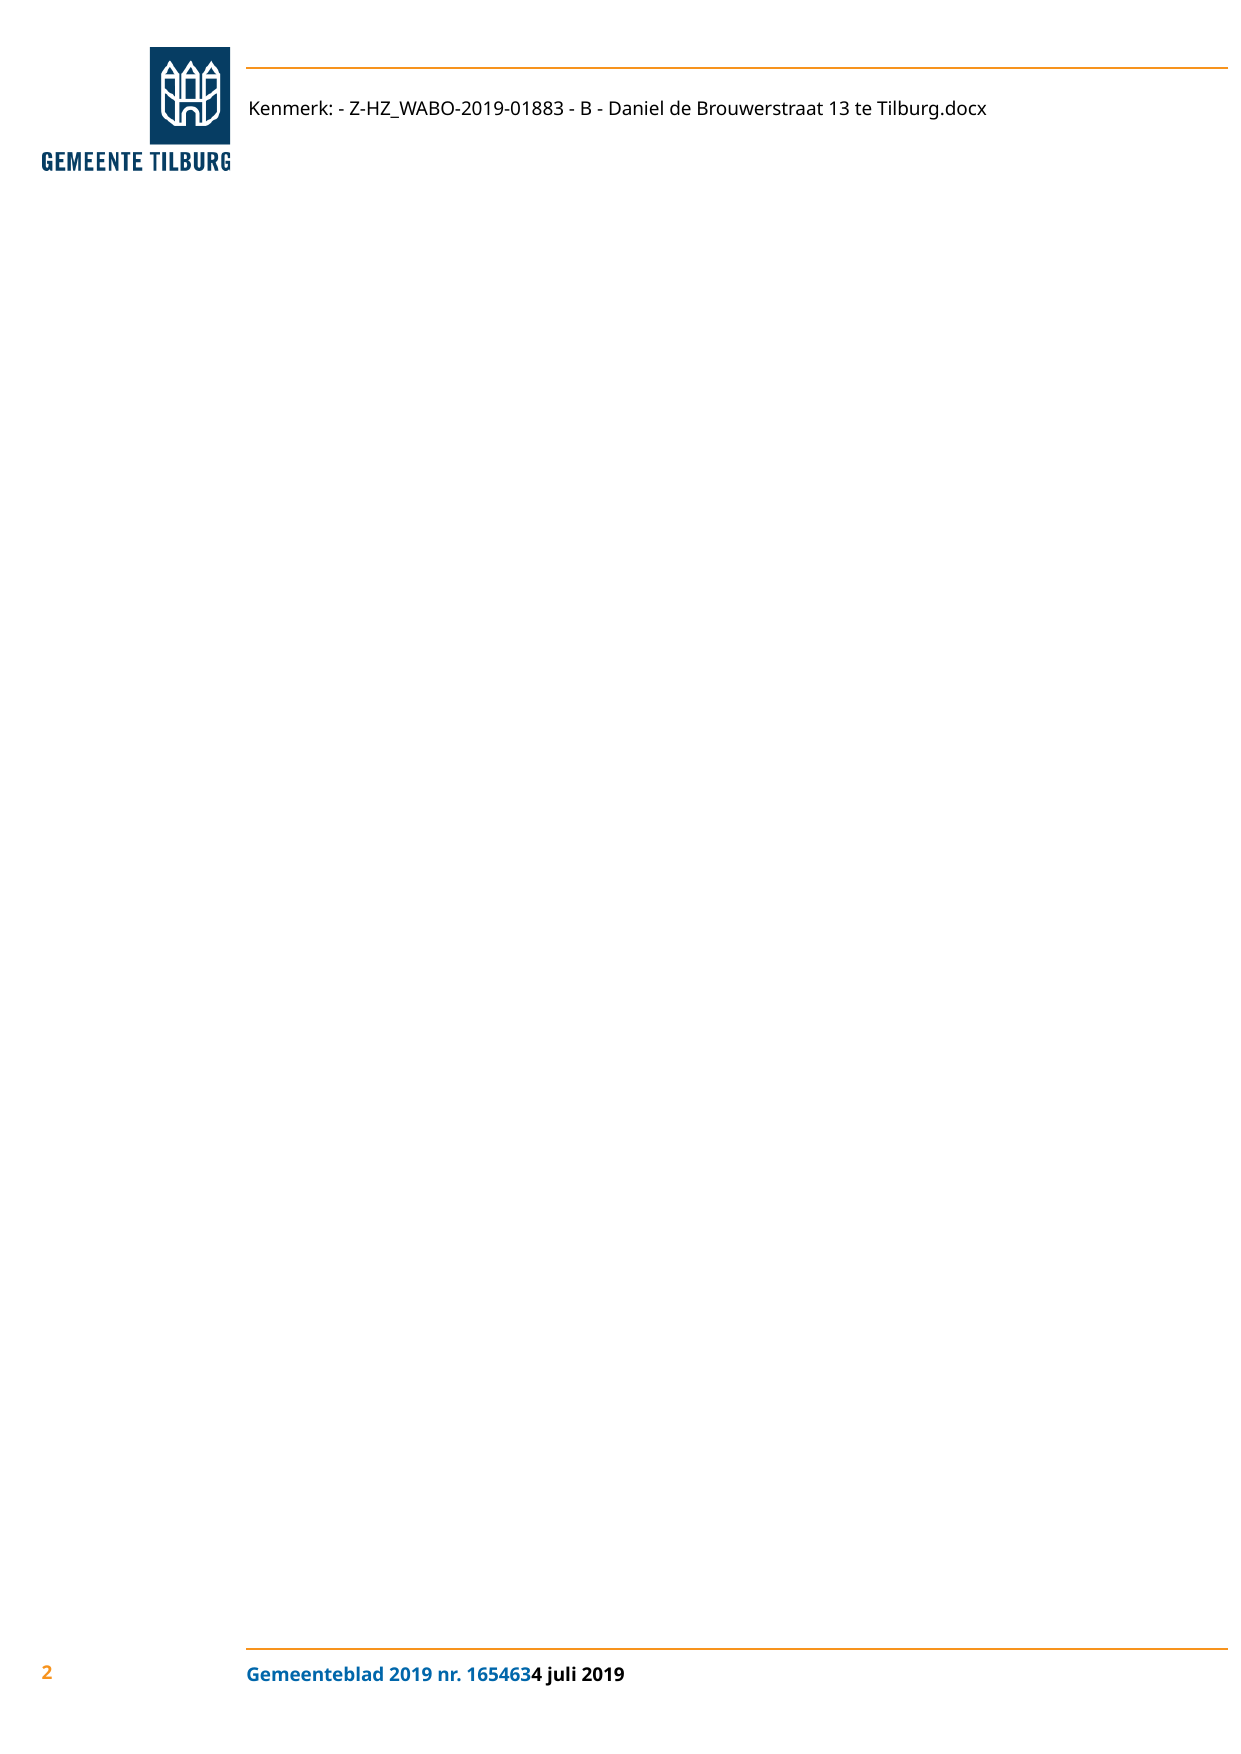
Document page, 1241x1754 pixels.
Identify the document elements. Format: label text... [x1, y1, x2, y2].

picture [41, 47, 231, 172]
text Kenmerk: - Z-HZ_WABO-2019-01883 - B - Daniel de Brouwerstraat 13 te Tilburg.docx [248, 95, 1152, 121]
